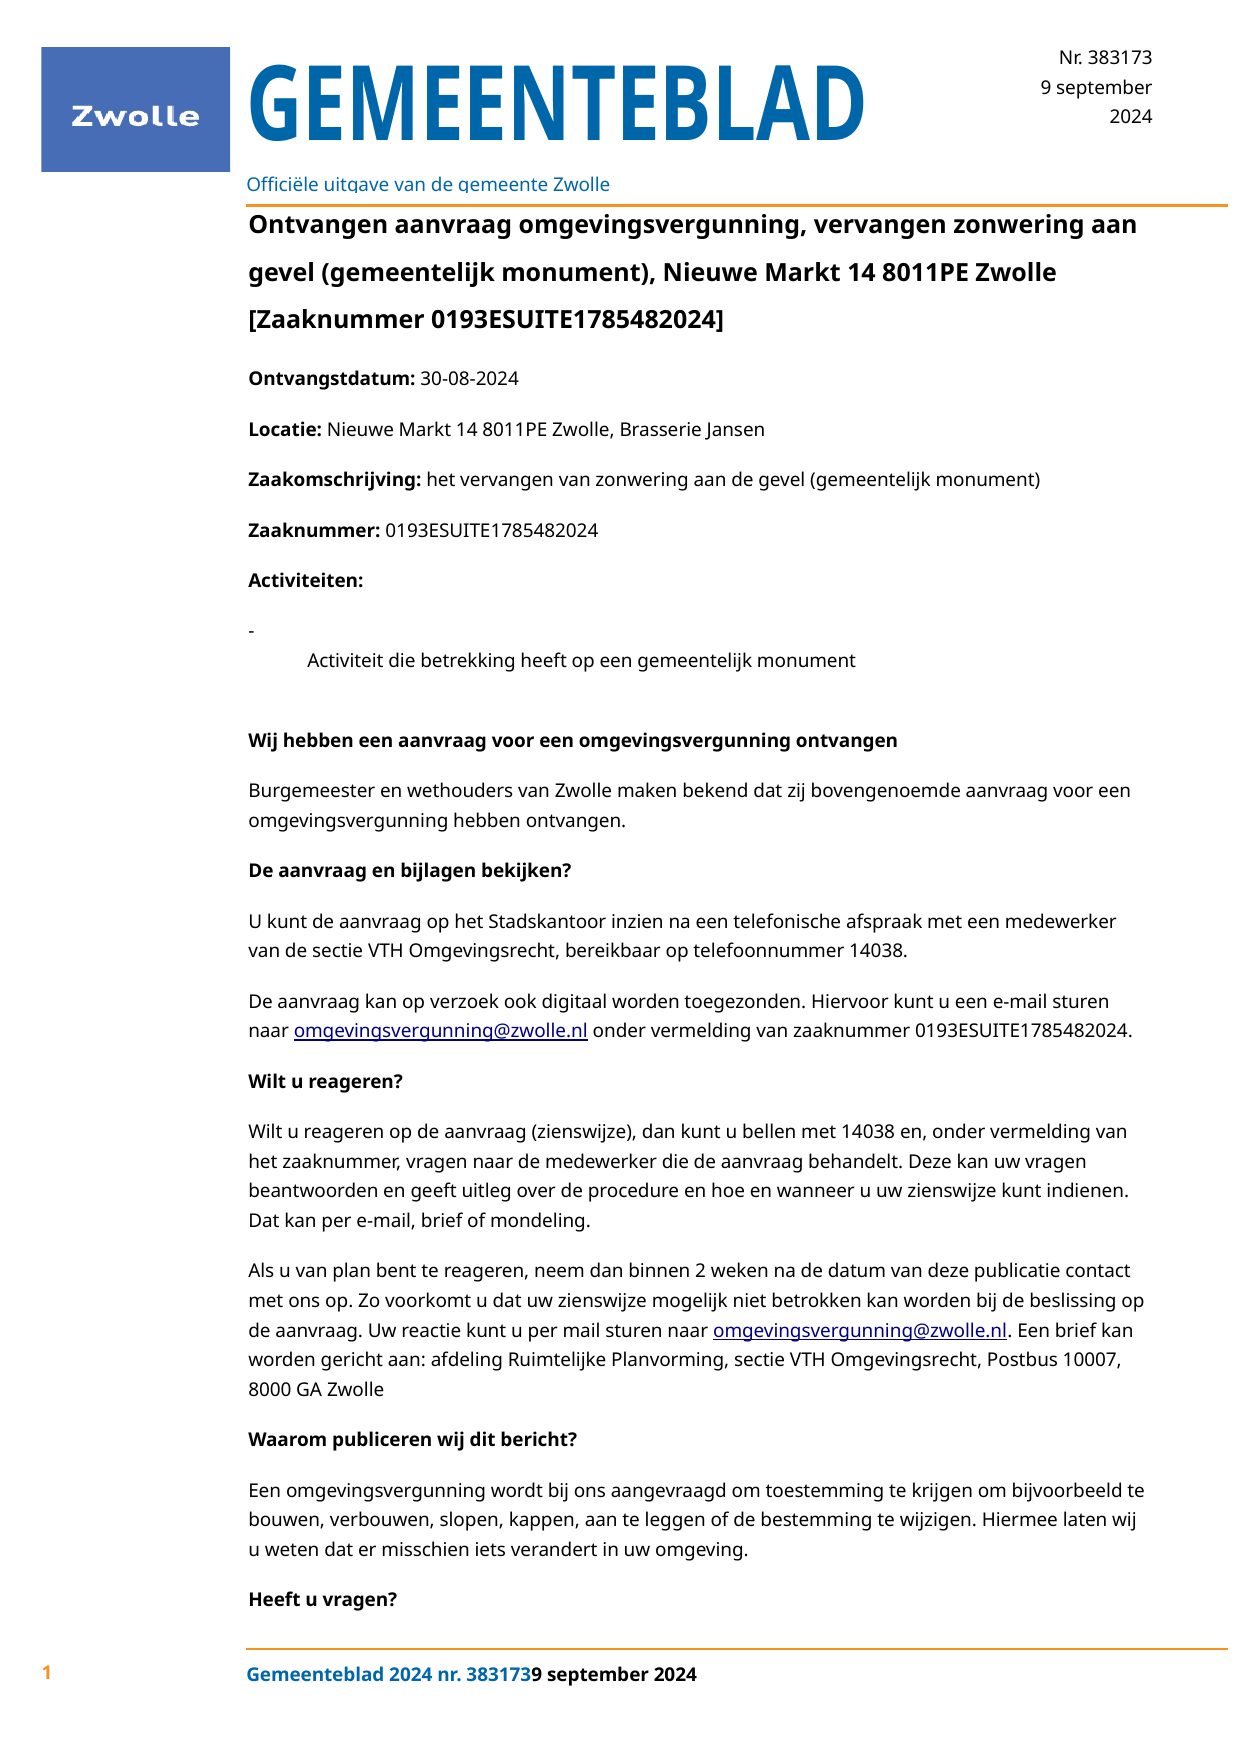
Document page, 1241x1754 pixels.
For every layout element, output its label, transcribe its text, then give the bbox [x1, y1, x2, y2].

list Activiteit die betrekking heeft op een gemeentelijk monument [248, 647, 1152, 673]
text Wij hebben een aanvraag voor een omgevingsvergunning ontvangen [248, 727, 1152, 753]
text Zaaknummer: 0193ESUITE1785482024 [248, 517, 1152, 542]
text Burgemeester en wethouders van Zwolle maken bekend dat zij bovengenoemde aanvraag voor een omgevingsvergunning hebben ontvangen. [248, 778, 1152, 833]
text Waarom publiceren wij dit bericht? [248, 1426, 1152, 1452]
text Wilt u reageren? [248, 1068, 1152, 1094]
text De aanvraag kan op verzoek ook digitaal worden toegezonden. Hiervoor kunt u een e-mail sturen naar omgevingsvergunning@zwolle.nl onder vermelding van zaaknummer 0193ESUITE1785482024. [248, 988, 1152, 1043]
text Als u van plan bent te reageren, neem dan binnen 2 weken na de datum van deze publicatie contact met ons op. Zo voorkomt u dat uw zienswijze mogelijk niet betrokken kan worden bij de beslissing op de aanvraag. Uw reactie kunt u per mail sturen naar omgevingsvergunning@zwolle.nl. Een brief kan worden gericht aan: afdeling Ruimtelijke Planvorming, sectie VTH Omgevingsrecht, Postbus 10007, 8000 GA Zwolle [248, 1258, 1152, 1402]
text U kunt de aanvraag op het Stadskantoor inzien na een telefonische afspraak met een medewerker van de sectie VTH Omgevingsrecht, bereikbaar op telefoonnummer 14038. [248, 908, 1152, 963]
text De aanvraag en bijlagen bekijken? [248, 858, 1152, 883]
text Ontvangen aanvraag omgevingsvergunning, vervangen zonwering aan gevel (gemeentelijk monument), Nieuwe Markt 14 8011PE Zwolle [Zaaknummer 0193ESUITE1785482024] [248, 207, 1152, 336]
text Locatie: Nieuwe Markt 14 8011PE Zwolle, Brasserie Jansen [248, 416, 1152, 442]
text Activiteiten: [248, 567, 1152, 593]
text Ontvangstdatum: 30-08-2024 [248, 366, 1152, 391]
picture [41, 47, 231, 172]
text Een omgevingsvergunning wordt bij ons aangevraagd om toestemming te krijgen om bijvoorbeeld te bouwen, verbouwen, slopen, kappen, aan te leggen of de bestemming te wijzigen. Hiermee laten wij u weten dat er misschien iets verandert in uw omgeving. [248, 1477, 1152, 1562]
text Heeft u vragen? [248, 1586, 1152, 1612]
text Zaakomschrijving: het vervangen van zonwering aan de gevel (gemeentelijk monument) [248, 466, 1152, 492]
text Wilt u reageren op de aanvraag (zienswijze), dan kunt u bellen met 14038 en, onder vermelding van het zaaknummer, vragen naar de medewerker die de aanvraag behandelt. Deze kan uw vragen beantwoorden en geeft uitleg over de procedure en hoe en wanneer u uw zienswijze kunt indienen. Dat kan per e-mail, brief of mondeling. [248, 1118, 1152, 1233]
